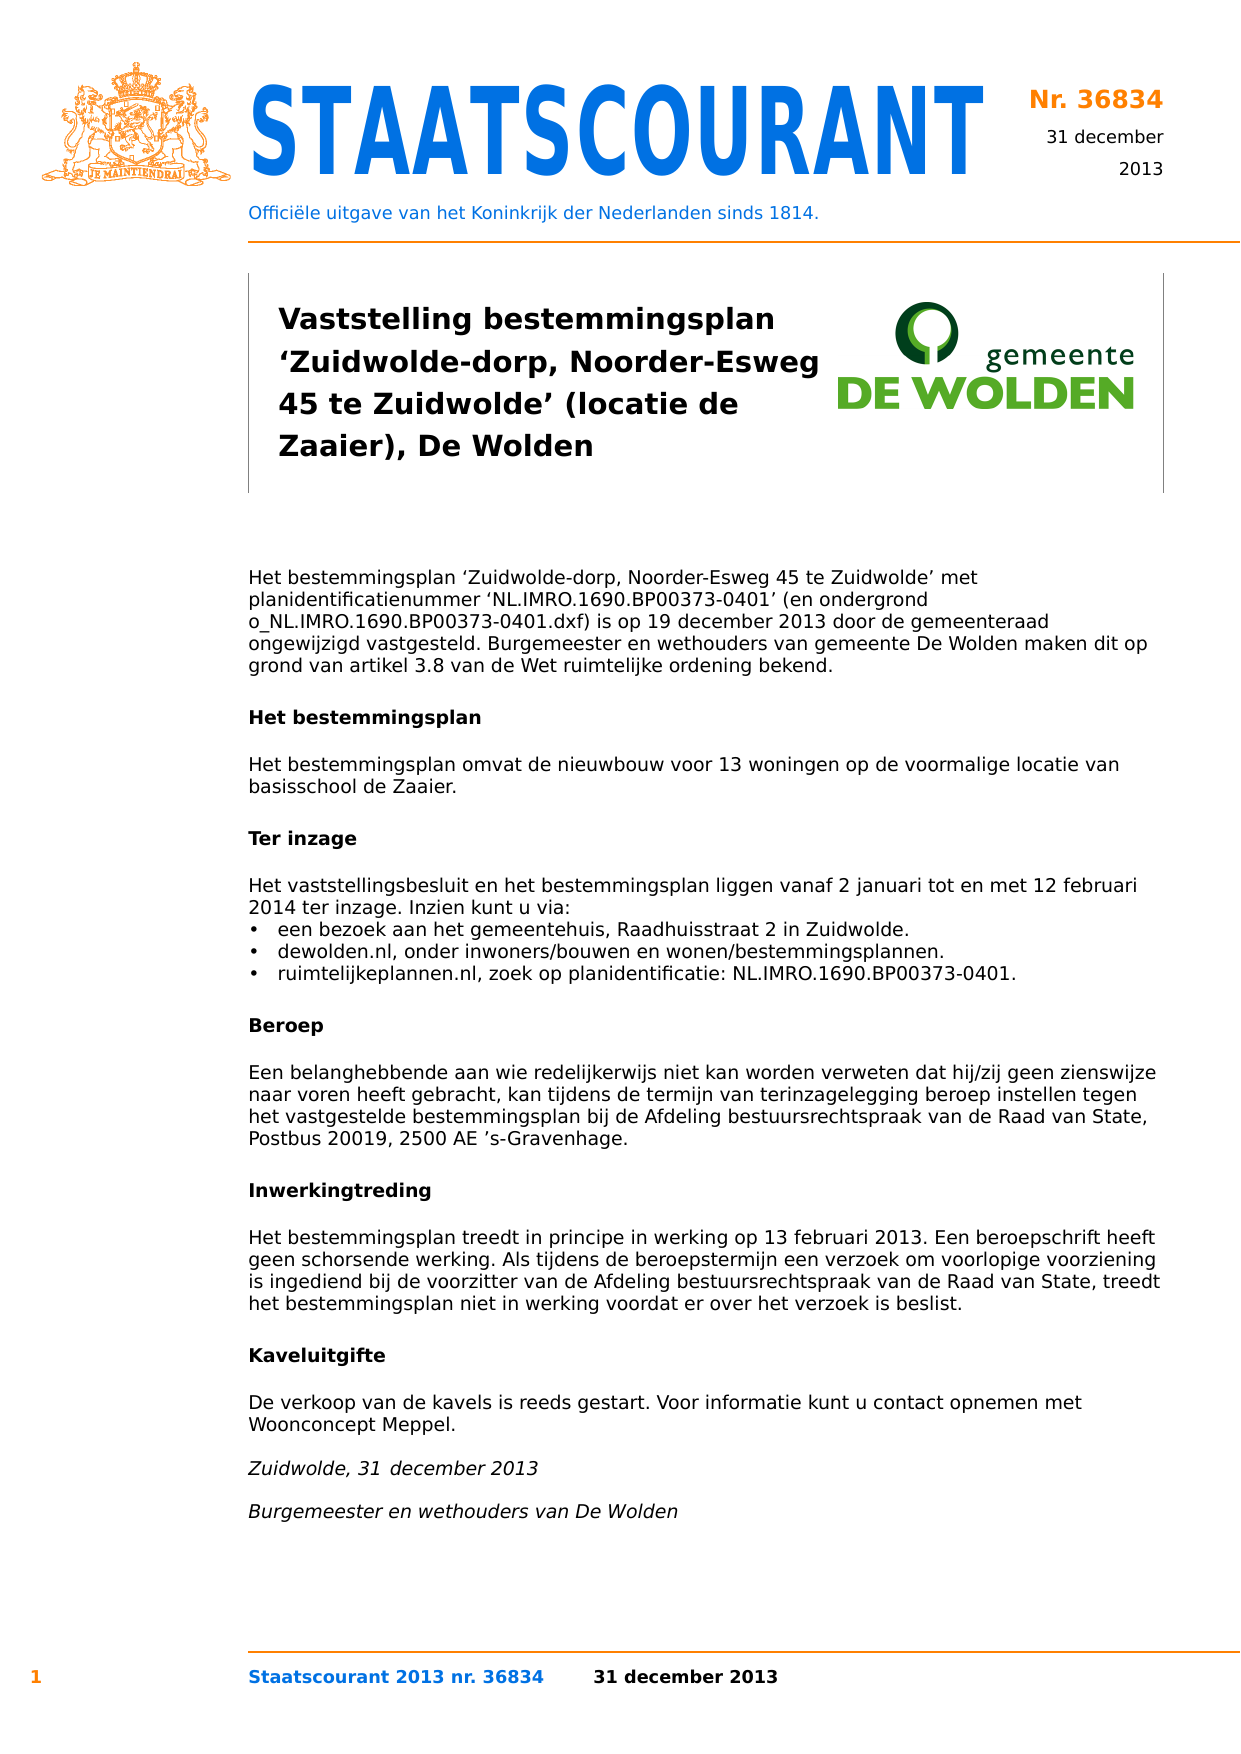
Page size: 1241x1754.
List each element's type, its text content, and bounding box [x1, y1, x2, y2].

table_cell 2013 [998, 153, 1240, 203]
text De verkoop van de kavels is reeds gestart. Voor informatie kunt u contact opnemen met Woonconcept Meppel. [248, 1392, 1163, 1436]
text • dewolden.nl, onder inwoners/bouwen en wonen/bestemmingsplannen. [248, 941, 1163, 963]
text Zuidwolde, 31 december 2013 [248, 1457, 1163, 1479]
text Het bestemmingsplan treedt in principe in werking op 13 februari 2013. Een beroepschrift heeft geen schorsende werking. Als tijdens de beroepstermijn een verzoek om voorlopige voorziening is ingediend bij de voorzitter van de Afdeling bestuursrechtspraak van de Raad van State, treedt het bestemmingsplan niet in werking voordat er over het verzoek is beslist. [248, 1227, 1163, 1314]
text Burgemeester en wethouders van De Wolden [248, 1501, 1163, 1523]
subtitle Het bestemmingsplan [248, 707, 1163, 729]
subtitle Beroep [248, 1015, 1163, 1037]
subtitle Inwerkingtreding [248, 1180, 1163, 1202]
table_cell 31 december [998, 121, 1240, 153]
subtitle Vaststelling bestemmingsplan ‘Zuidwolde-dorp, Noorder-Esweg 45 te Zuidwolde’ (locatie de Zaaier), De Wolden [249, 273, 1163, 493]
text Het bestemmingsplan ‘Zuidwolde-dorp, Noorder-Esweg 45 te Zuidwolde’ met planidentificatienummer ‘NL.IMRO.1690.BP00373-0401’ (en ondergrond o_NL.IMRO.1690.BP00373-0401.dxf) is op 19 december 2013 door de gemeenteraad ongewijzigd vastgesteld. Burgemeester en wethouders van gemeente De Wolden maken dit op grond van artikel 3.8 van de Wet ruimtelijke ordening bekend. [248, 567, 1163, 677]
text • een bezoek aan het gemeentehuis, Raadhuisstraat 2 in Zuidwolde. [248, 919, 1163, 941]
text • ruimtelijkeplannen.nl, zoek op planidentificatie: NL.IMRO.1690.BP00373-0401. [248, 963, 1163, 985]
subtitle Ter inzage [248, 828, 1163, 850]
subtitle Kaveluitgifte [248, 1344, 1163, 1367]
table_header [25, 62, 248, 241]
table_cell Officiële uitgave van het Koninkrijk der Nederlanden sinds 1814. [248, 203, 1240, 241]
text Het bestemmingsplan omvat de nieuwbouw voor 13 woningen op de voormalige locatie van basisschool de Zaaier. [248, 754, 1163, 798]
picture [41, 62, 231, 186]
table_header STAATSCOURANT [248, 62, 998, 203]
text Een belanghebbende aan wie redelijkerwijs niet kan worden verweten dat hij/zij geen zienswijze naar voren heeft gebracht, kan tijdens de termijn van terinzagelegging beroep instellen tegen het vastgestelde bestemmingsplan bij de Afdeling bestuursrechtspraak van de Raad van State, Postbus 20019, 2500 AE ’s-Gravenhage. [248, 1062, 1163, 1150]
picture [838, 302, 1134, 409]
text Het vaststellingsbesluit en het bestemmingsplan liggen vanaf 2 januari tot en met 12 februari 2014 ter inzage. Inzien kunt u via: [248, 875, 1163, 919]
table_header Nr. 36834 [998, 62, 1240, 121]
